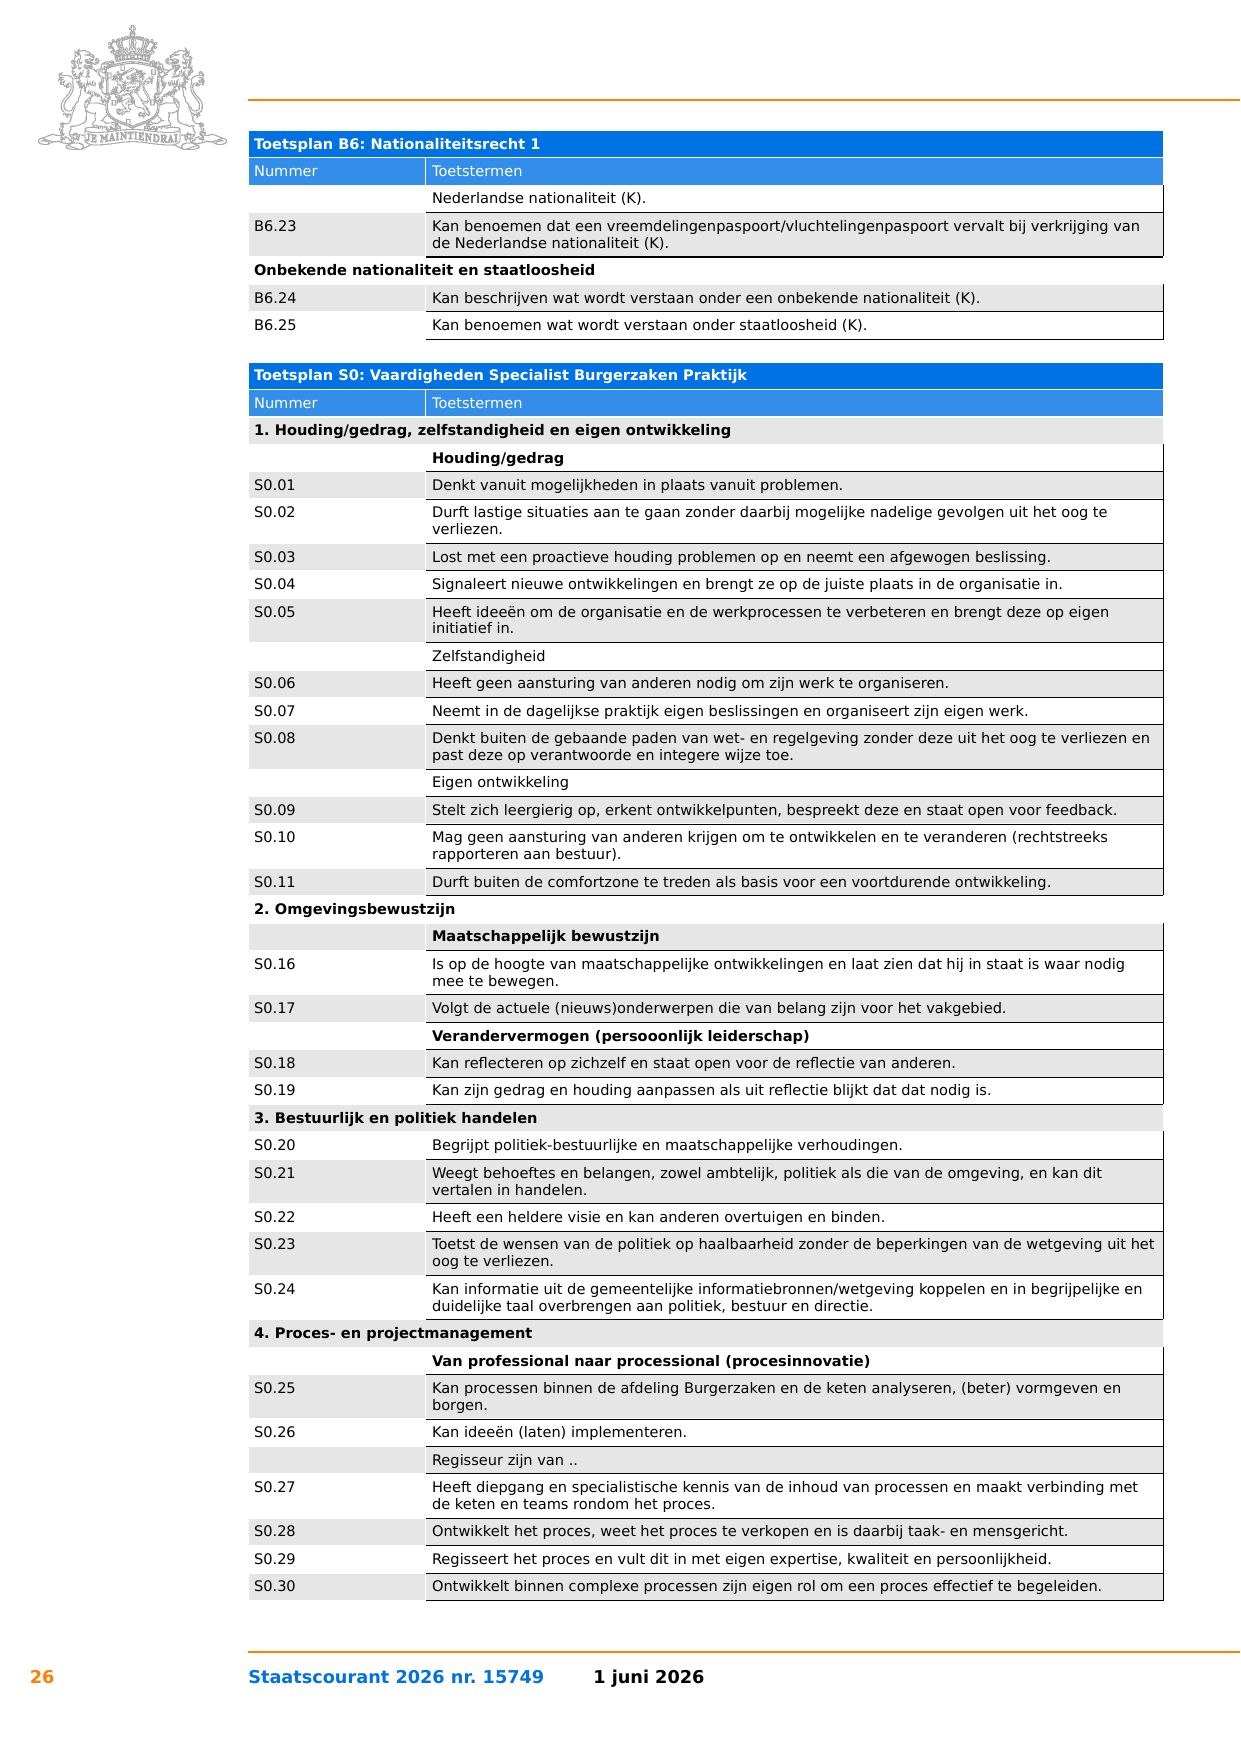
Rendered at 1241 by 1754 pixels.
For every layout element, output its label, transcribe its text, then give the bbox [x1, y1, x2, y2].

table_cell S0.22 [249, 1204, 425, 1231]
table_cell Ontwikkelt het proces, weet het proces te verkopen en is daarbij taak- en mensgericht. [426, 1519, 1163, 1545]
table_cell Heeft een heldere visie en kan anderen overtuigen en binden. [426, 1204, 1163, 1231]
table_cell S0.06 [249, 671, 425, 697]
table_cell Nummer [249, 158, 425, 185]
table_cell Durft buiten de comfortzone te treden als basis voor een voortdurende ontwikkeling. [426, 869, 1163, 895]
table_header Toetsplan B6: Nationaliteitsrecht 1 [249, 131, 1163, 157]
table_cell Kan reflecteren op zichzelf en staat open voor de reflectie van anderen. [426, 1050, 1163, 1077]
table_cell S0.25 [249, 1375, 425, 1418]
table_cell 2. Omgevingsbewustzijn [249, 896, 1163, 923]
table_cell Kan benoemen dat een vreemdelingenpaspoort/vluchtelingenpaspoort vervalt bij verkrijging van de Nederlandse nationaliteit (K). [426, 213, 1163, 256]
table_cell S0.18 [249, 1050, 425, 1077]
table_cell S0.11 [249, 869, 425, 895]
table_cell [249, 1447, 425, 1473]
table_cell Signaleert nieuwe ontwikkelingen en brengt ze op de juiste plaats in de organisatie in. [426, 571, 1163, 598]
table_cell [249, 1023, 425, 1049]
table_cell Durft lastige situaties aan te gaan zonder daarbij mogelijke nadelige gevolgen uit het oog te verliezen. [426, 500, 1163, 543]
table_cell B6.25 [249, 312, 425, 339]
table_header Toetsplan S0: Vaardigheden Specialist Burgerzaken Praktijk [249, 363, 1163, 389]
table_cell S0.01 [249, 472, 425, 498]
table_cell Kan beschrijven wat wordt verstaan onder een onbekende nationaliteit (K). [426, 285, 1163, 311]
table_cell S0.21 [249, 1160, 425, 1203]
table_cell S0.05 [249, 599, 425, 642]
table_cell S0.07 [249, 698, 425, 724]
table_cell Begrijpt politiek-bestuurlijke en maatschappelijke verhoudingen. [426, 1133, 1163, 1159]
table_cell S0.02 [249, 500, 425, 543]
table_cell S0.24 [249, 1276, 425, 1319]
table_cell [249, 643, 425, 669]
table_cell Toetstermen [426, 390, 1163, 416]
table_cell Heeft ideeën om de organisatie en de werkprocessen te verbeteren en brengt deze op eigen initiatief in. [426, 599, 1163, 642]
table_cell Weegt behoeftes en belangen, zowel ambtelijk, politiek als die van de omgeving, en kan dit vertalen in handelen. [426, 1160, 1163, 1203]
table_cell [249, 770, 425, 796]
table_cell Zelfstandigheid [426, 643, 1163, 669]
table_cell S0.23 [249, 1232, 425, 1275]
table_cell Denkt buiten de gebaande paden van wet- en regelgeving zonder deze uit het oog te verliezen en past deze op verantwoorde en integere wijze toe. [426, 725, 1163, 769]
table_cell Ontwikkelt binnen complexe processen zijn eigen rol om een proces effectief te begeleiden. [426, 1574, 1163, 1600]
table_cell Neemt in de dagelijkse praktijk eigen beslissingen en organiseert zijn eigen werk. [426, 698, 1163, 724]
table_cell S0.20 [249, 1133, 425, 1159]
table_cell S0.26 [249, 1420, 425, 1446]
table_cell Toetst de wensen van de politiek op haalbaarheid zonder de beperkingen van de wetgeving uit het oog te verliezen. [426, 1232, 1163, 1275]
table_cell S0.10 [249, 825, 425, 868]
table_cell S0.16 [249, 951, 425, 994]
table_cell Verandervermogen (persooonlijk leiderschap) [426, 1023, 1163, 1049]
table_cell S0.27 [249, 1474, 425, 1518]
table_cell Denkt vanuit mogelijkheden in plaats vanuit problemen. [426, 472, 1163, 498]
table_cell 1. Houding/gedrag, zelfstandigheid en eigen ontwikkeling [249, 418, 1163, 444]
table_cell B6.24 [249, 285, 425, 311]
table_cell Nederlandse nationaliteit (K). [426, 186, 1163, 212]
table_cell 4. Proces- en projectmanagement [249, 1320, 1163, 1347]
table_cell S0.03 [249, 544, 425, 570]
table_cell S0.28 [249, 1519, 425, 1545]
table_cell Kan processen binnen de afdeling Burgerzaken en de keten analyseren, (beter) vormgeven en borgen. [426, 1375, 1163, 1418]
table_cell 3. Bestuurlijk en politiek handelen [249, 1105, 1163, 1131]
table_cell [249, 924, 425, 950]
table_cell Kan ideeën (laten) implementeren. [426, 1420, 1163, 1446]
table_cell [249, 1348, 425, 1374]
table_cell Kan informatie uit de gemeentelijke informatiebronnen/wetgeving koppelen en in begrijpelijke en duidelijke taal overbrengen aan politiek, bestuur en directie. [426, 1276, 1163, 1319]
table_cell S0.09 [249, 797, 425, 823]
picture [38, 25, 227, 150]
table_cell Regisseur zijn van .. [426, 1447, 1163, 1473]
table_cell Heeft diepgang en specialistische kennis van de inhoud van processen en maakt verbinding met de keten en teams rondom het proces. [426, 1474, 1163, 1518]
table_cell S0.19 [249, 1078, 425, 1104]
table_cell Van professional naar processional (procesinnovatie) [426, 1348, 1163, 1374]
table_cell [249, 186, 425, 212]
table_cell Lost met een proactieve houding problemen op en neemt een afgewogen beslissing. [426, 544, 1163, 570]
table_cell Heeft geen aansturing van anderen nodig om zijn werk te organiseren. [426, 671, 1163, 697]
table_cell S0.30 [249, 1574, 425, 1600]
table_cell B6.23 [249, 213, 425, 256]
table_cell Nummer [249, 390, 425, 416]
table_cell S0.17 [249, 995, 425, 1022]
table_cell Is op de hoogte van maatschappelijke ontwikkelingen en laat zien dat hij in staat is waar nodig mee te bewegen. [426, 951, 1163, 994]
table_cell Toetstermen [426, 158, 1163, 185]
table_cell S0.08 [249, 725, 425, 769]
table_cell Houding/gedrag [426, 445, 1163, 471]
table_cell [249, 445, 425, 471]
table_cell Kan zijn gedrag en houding aanpassen als uit reflectie blijkt dat dat nodig is. [426, 1078, 1163, 1104]
table_cell Onbekende nationaliteit en staatloosheid [249, 258, 1163, 284]
table_cell Mag geen aansturing van anderen krijgen om te ontwikkelen en te veranderen (rechtstreeks rapporteren aan bestuur). [426, 825, 1163, 868]
table_cell Kan benoemen wat wordt verstaan onder staatloosheid (K). [426, 312, 1163, 339]
table_cell Volgt de actuele (nieuws)onderwerpen die van belang zijn voor het vakgebied. [426, 995, 1163, 1022]
table_cell Eigen ontwikkeling [426, 770, 1163, 796]
table_cell S0.29 [249, 1546, 425, 1572]
table_cell S0.04 [249, 571, 425, 598]
table_cell Stelt zich leergierig op, erkent ontwikkelpunten, bespreekt deze en staat open voor feedback. [426, 797, 1163, 823]
table_cell Maatschappelijk bewustzijn [426, 924, 1163, 950]
table_cell Regisseert het proces en vult dit in met eigen expertise, kwaliteit en persoonlijkheid. [426, 1546, 1163, 1572]
